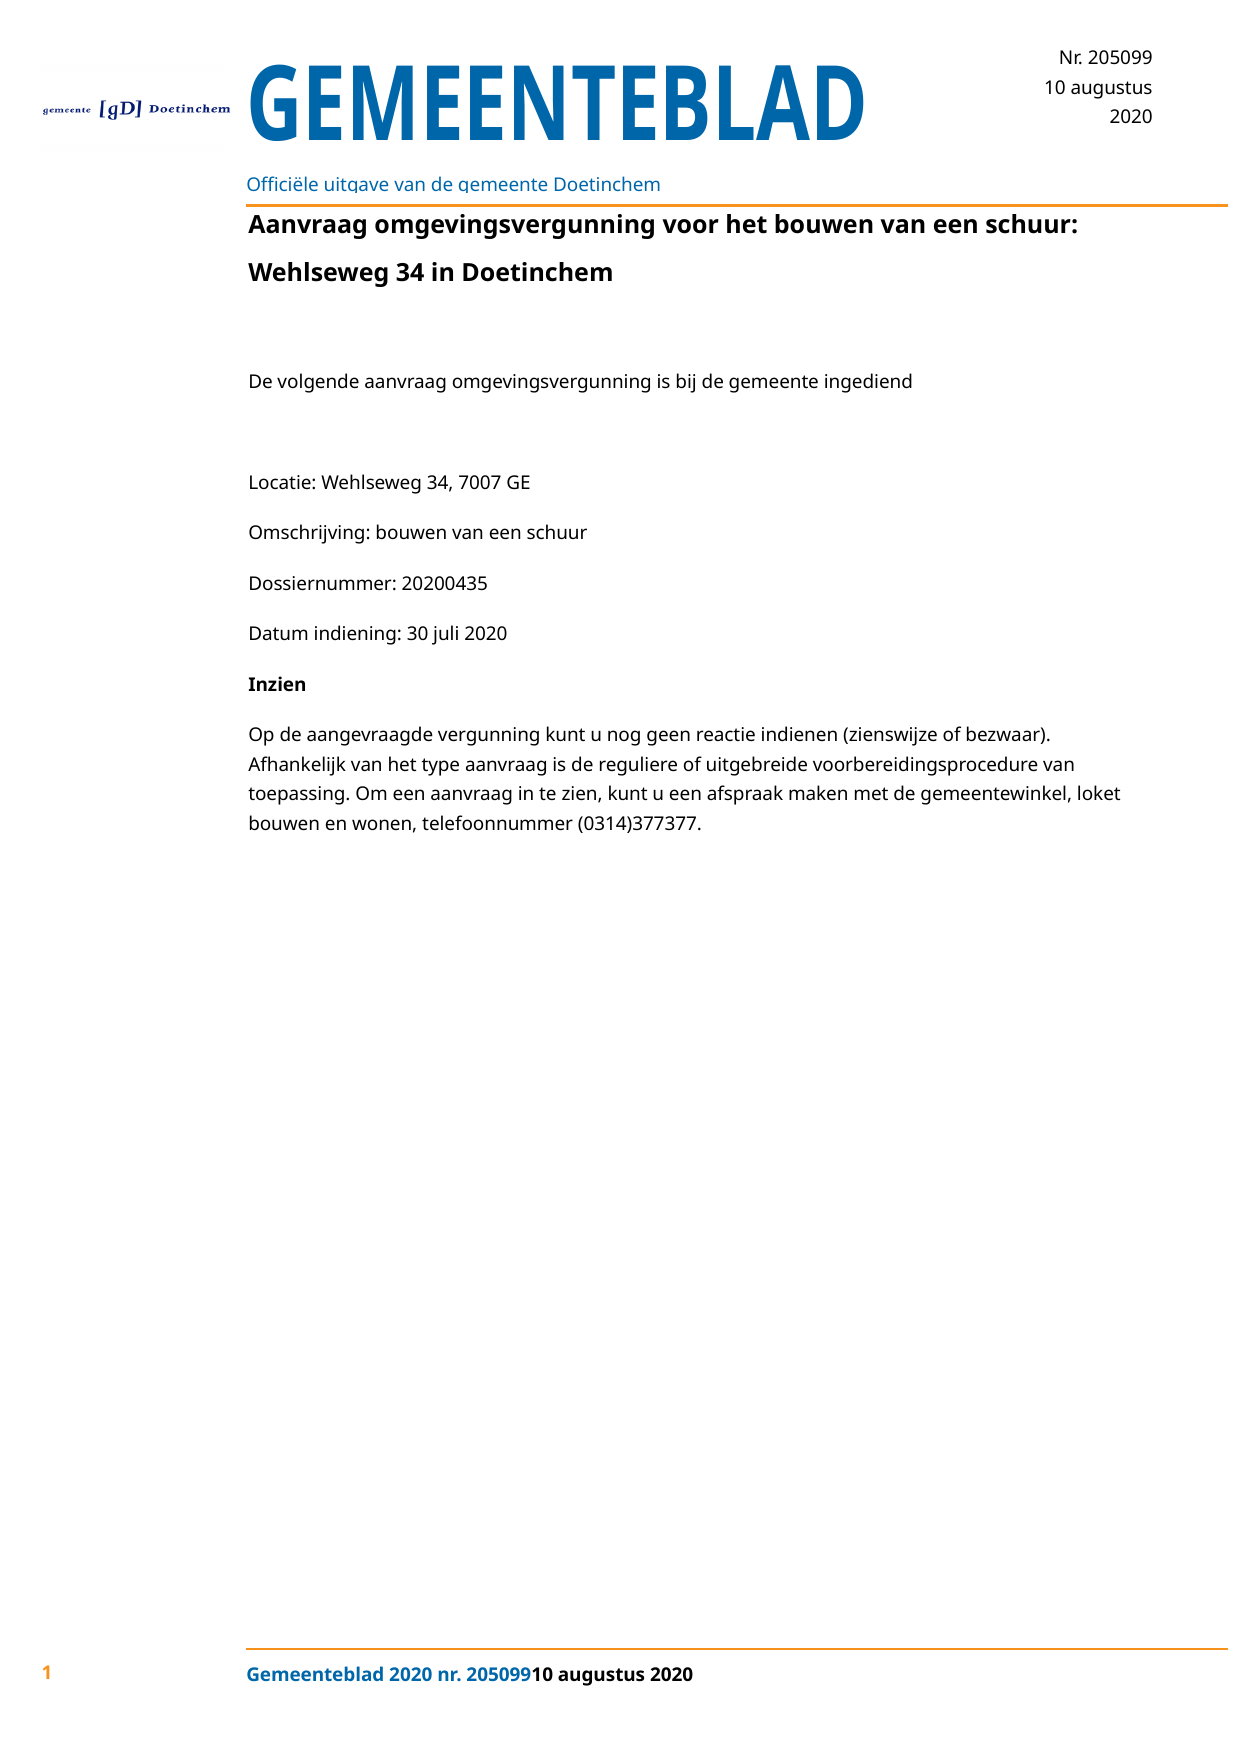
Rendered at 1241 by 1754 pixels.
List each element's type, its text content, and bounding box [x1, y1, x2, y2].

text Datum indiening: 30 juli 2020 [248, 620, 1152, 646]
text Op de aangevraagde vergunning kunt u nog geen reactie indienen (zienswijze of bezwaar). Afhankelijk van het type aanvraag is de reguliere of uitgebreide voorbereidingsprocedure van toepassing. Om een aanvraag in te zien, kunt u een afspraak maken met de gemeentewinkel, loket bouwen en wonen, telefoonnummer (0314)377377. [248, 721, 1152, 836]
picture [41, 47, 231, 172]
text Locatie: Wehlseweg 34, 7007 GE [248, 469, 1152, 495]
text Omschrijving: bouwen van een schuur [248, 519, 1152, 545]
text De volgende aanvraag omgevingsvergunning is bij de gemeente ingediend [248, 368, 1152, 394]
text Dossiernummer: 20200435 [248, 570, 1152, 596]
text Aanvraag omgevingsvergunning voor het bouwen van een schuur: Wehlseweg 34 in Doetinchem [248, 207, 1152, 288]
text Inzien [248, 671, 1152, 697]
